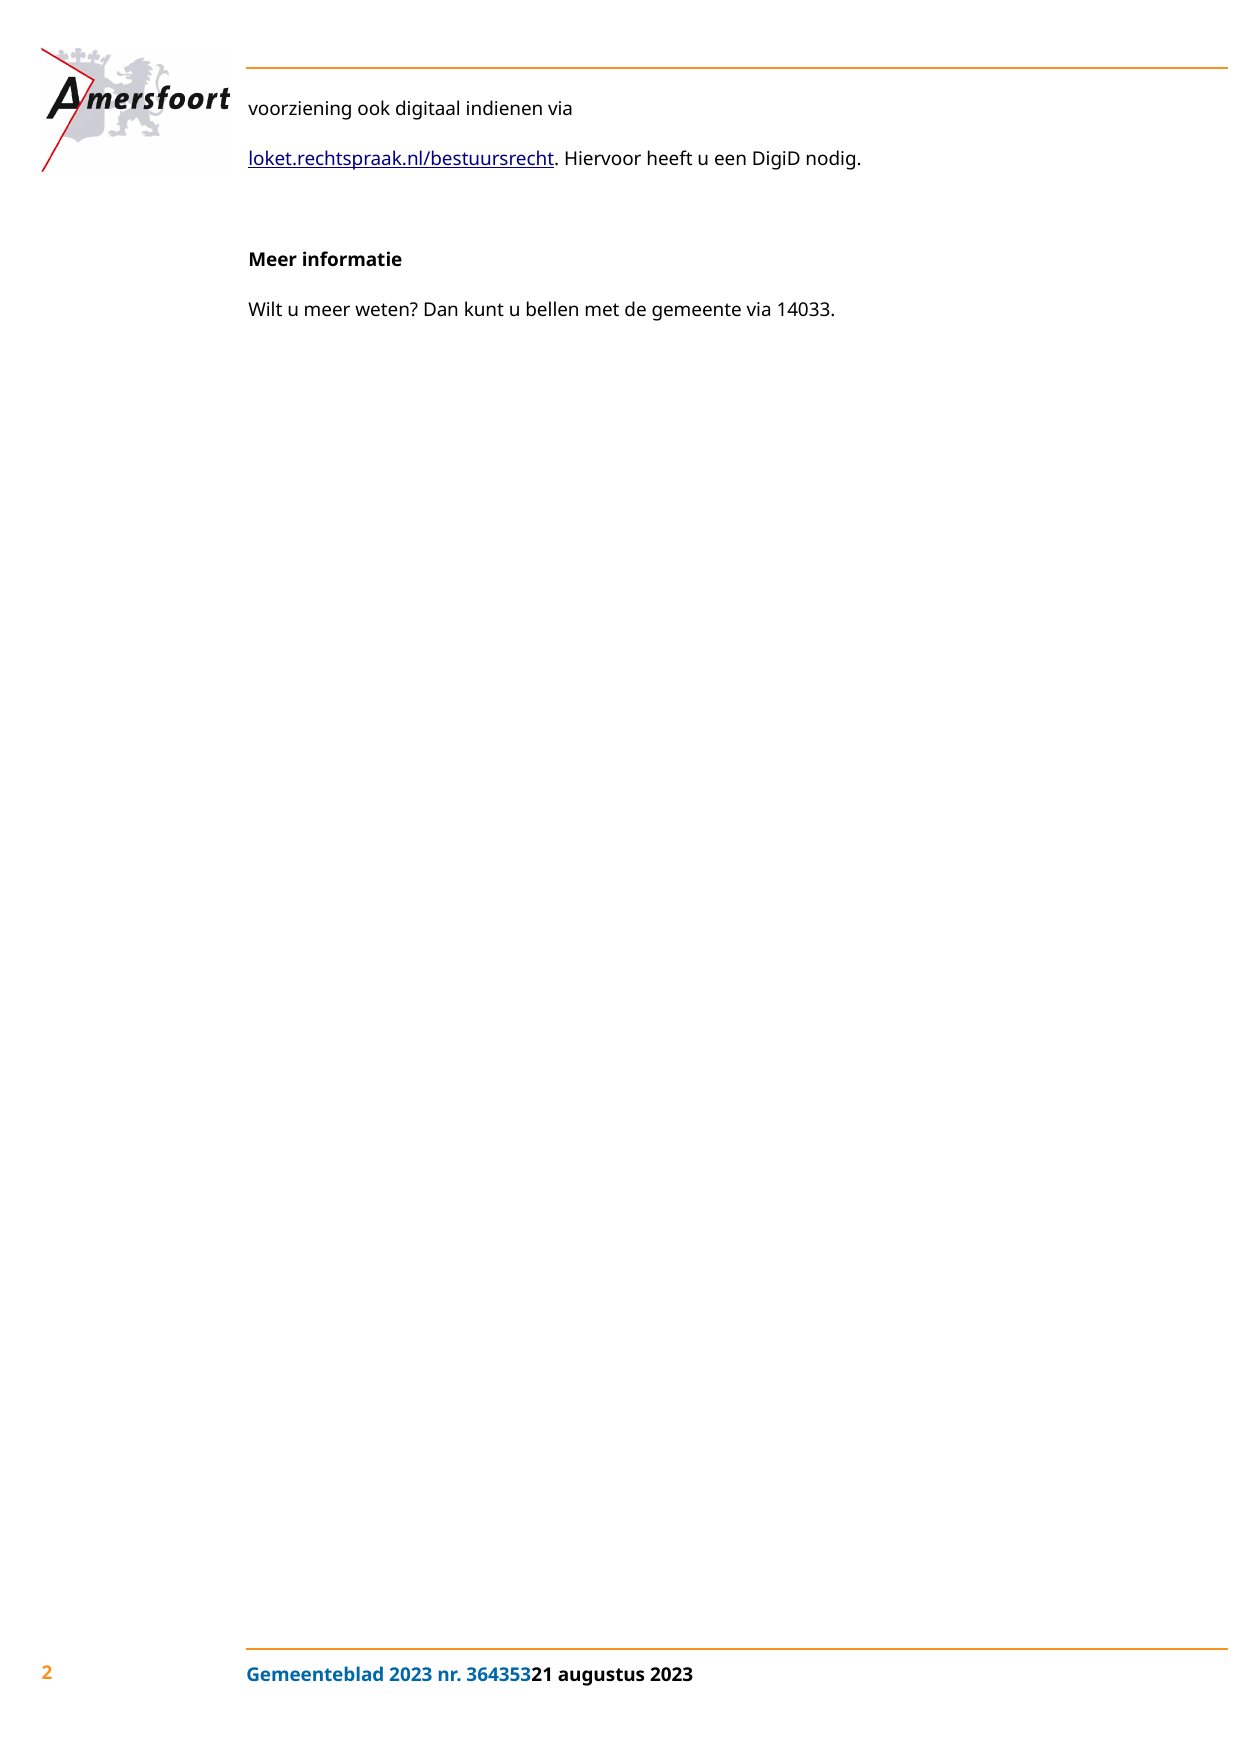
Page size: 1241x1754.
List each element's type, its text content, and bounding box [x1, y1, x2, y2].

text Meer informatie [248, 246, 1152, 272]
text loket.rechtspraak.nl/bestuursrecht. Hiervoor heeft u een DigiD nodig. [248, 145, 1152, 171]
picture [41, 47, 231, 172]
text Wilt u meer weten? Dan kunt u bellen met de gemeente via 14033. [248, 296, 1152, 322]
text voorziening ook digitaal indienen via [248, 95, 1152, 121]
